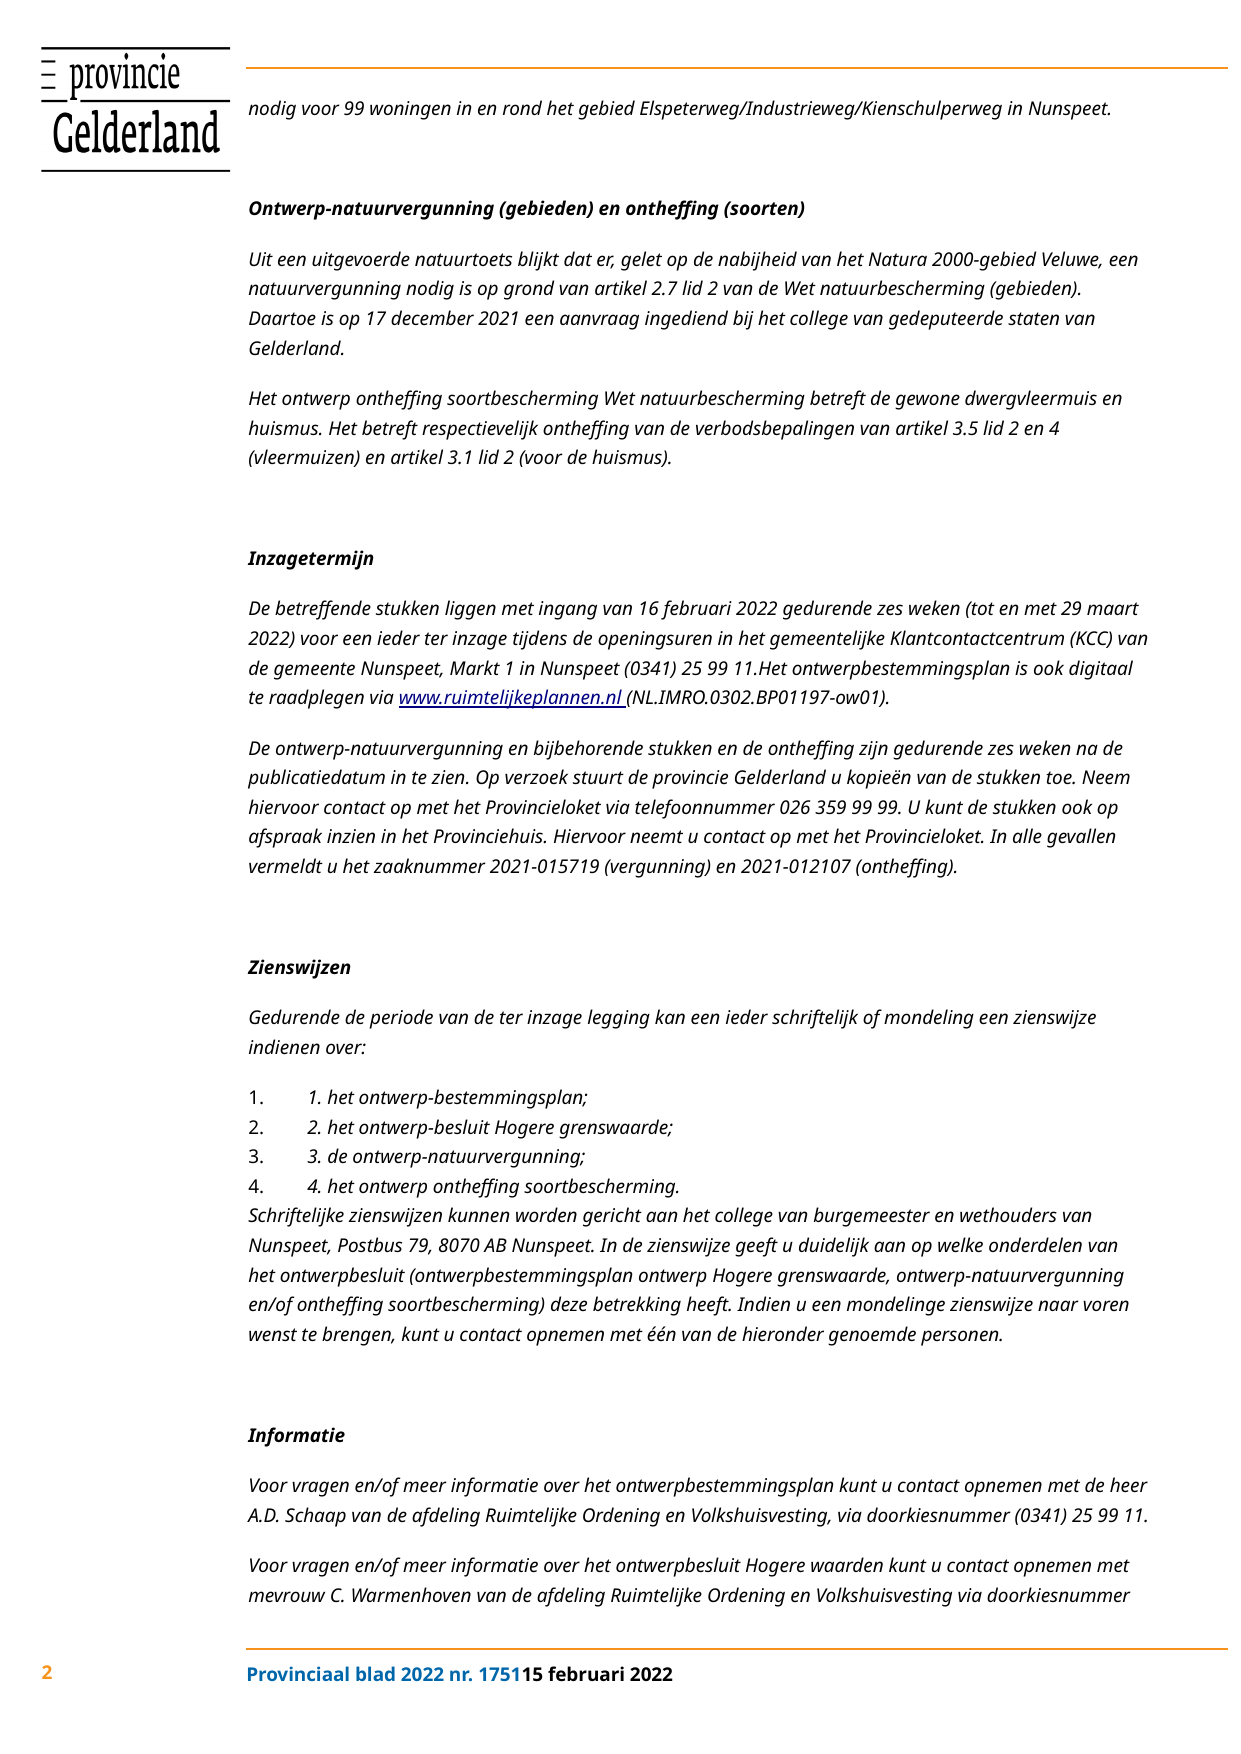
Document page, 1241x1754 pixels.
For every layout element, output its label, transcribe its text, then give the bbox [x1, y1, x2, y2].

picture [41, 47, 231, 172]
text Ontwerp-natuurvergunning (gebieden) en ontheffing (soorten) [248, 196, 1152, 221]
text Informatie [248, 1422, 1152, 1448]
list 3. de ontwerp-natuurvergunning; [248, 1143, 1152, 1169]
text Uit een uitgevoerde natuurtoets blijkt dat er, gelet op de nabijheid van het Natura 2000-gebied Veluwe, een natuurvergunning nodig is op grond van artikel 2.7 lid 2 van de Wet natuurbescherming (gebieden). Daartoe is op 17 december 2021 een aanvraag ingediend bij het college van gedeputeerde staten van Gelderland. [248, 246, 1152, 361]
list 2. het ontwerp-besluit Hogere grenswaarde; [248, 1114, 1152, 1140]
text Gedurende de periode van de ter inzage legging kan een ieder schriftelijk of mondeling een zienswijze indienen over: [248, 1004, 1152, 1060]
text nodig voor 99 woningen in en rond het gebied Elspeterweg/Industrieweg/Kienschulperweg in Nunspeet. [248, 95, 1152, 121]
list 1. het ontwerp-bestemmingsplan; [248, 1084, 1152, 1110]
text Voor vragen en/of meer informatie over het ontwerpbestemmingsplan kunt u contact opnemen met de heer A.D. Schaap van de afdeling Ruimtelijke Ordening en Volkshuisvesting, via doorkiesnummer (0341) 25 99 11. [248, 1472, 1152, 1528]
text Inzagetermijn [248, 545, 1152, 571]
text Voor vragen en/of meer informatie over het ontwerpbesluit Hogere waarden kunt u contact opnemen met mevrouw C. Warmenhoven van de afdeling Ruimtelijke Ordening en Volkshuisvesting via doorkiesnummer [248, 1552, 1152, 1608]
text De betreffende stukken liggen met ingang van 16 februari 2022 gedurende zes weken (tot en met 29 maart 2022) voor een ieder ter inzage tijdens de openingsuren in het gemeentelijke Klantcontactcentrum (KCC) van de gemeente Nunspeet, Markt 1 in Nunspeet (0341) 25 99 11.Het ontwerpbestemmingsplan is ook digitaal te raadplegen via www.ruimtelijkeplannen.nl (NL.IMRO.0302.BP01197-ow01). [248, 596, 1152, 710]
list 4. het ontwerp ontheffing soortbescherming. [248, 1173, 1152, 1199]
text Schriftelijke zienswijzen kunnen worden gericht aan het college van burgemeester en wethouders van Nunspeet, Postbus 79, 8070 AB Nunspeet. In de zienswijze geeft u duidelijk aan op welke onderdelen van het ontwerpbesluit (ontwerpbestemmingsplan ontwerp Hogere grenswaarde, ontwerp-natuurvergunning en/of ontheffing soortbescherming) deze betrekking heeft. Indien u een mondelinge zienswijze naar voren wenst te brengen, kunt u contact opnemen met één van de hieronder genoemde personen. [248, 1203, 1152, 1347]
text De ontwerp-natuurvergunning en bijbehorende stukken en de ontheffing zijn gedurende zes weken na de publicatiedatum in te zien. Op verzoek stuurt de provincie Gelderland u kopieën van de stukken toe. Neem hiervoor contact op met het Provincieloket via telefoonnummer 026 359 99 99. U kunt de stukken ook op afspraak inzien in het Provinciehuis. Hiervoor neemt u contact op met het Provincieloket. In alle gevallen vermeldt u het zaaknummer 2021-015719 (vergunning) en 2021-012107 (ontheffing). [248, 735, 1152, 879]
text Het ontwerp ontheffing soortbescherming Wet natuurbescherming betreft de gewone dwergvleermuis en huismus. Het betreft respectievelijk ontheffing van de verbodsbepalingen van artikel 3.5 lid 2 en 4 (vleermuizen) en artikel 3.1 lid 2 (voor de huismus). [248, 385, 1152, 470]
text Zienswijzen [248, 954, 1152, 980]
